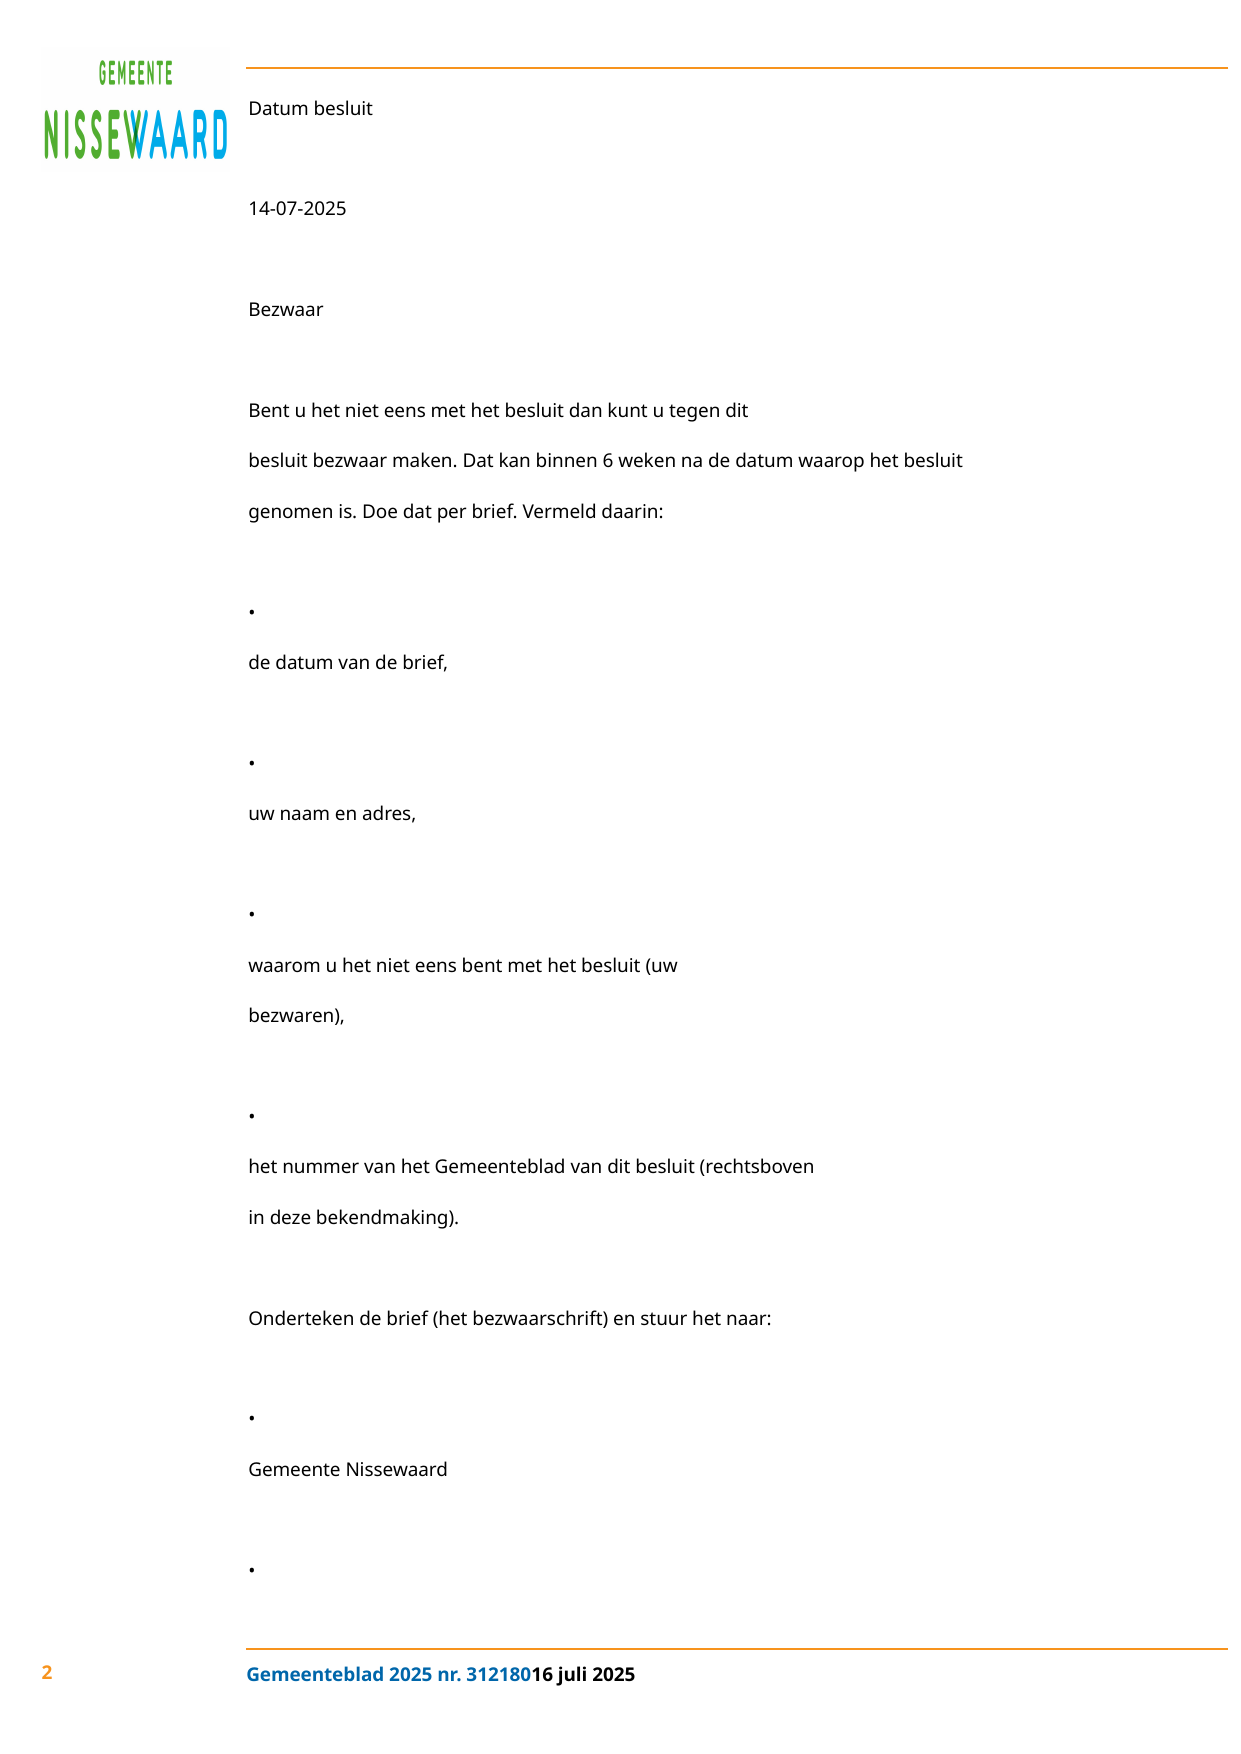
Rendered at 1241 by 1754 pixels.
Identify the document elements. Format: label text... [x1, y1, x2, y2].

text bezwaren), [248, 1002, 1152, 1028]
text besluit bezwaar maken. Dat kan binnen 6 weken na de datum waarop het besluit [248, 448, 1152, 473]
text genomen is. Doe dat per brief. Vermeld daarin: [248, 498, 1152, 524]
text Bent u het niet eens met het besluit dan kunt u tegen dit [248, 397, 1152, 423]
text • [248, 1557, 1152, 1583]
text het nummer van het Gemeenteblad van dit besluit (rechtsboven [248, 1153, 1152, 1179]
text Bezwaar [248, 296, 1152, 322]
picture [41, 47, 231, 172]
text • [248, 1406, 1152, 1431]
text in deze bekendmaking). [248, 1204, 1152, 1230]
text Gemeente Nissewaard [248, 1456, 1152, 1482]
text Onderteken de brief (het bezwaarschrift) en stuur het naar: [248, 1305, 1152, 1331]
text • [248, 599, 1152, 625]
text 14-07-2025 [248, 196, 1152, 221]
text waarom u het niet eens bent met het besluit (uw [248, 952, 1152, 978]
text • [248, 1103, 1152, 1129]
text uw naam en adres, [248, 801, 1152, 826]
text • [248, 901, 1152, 927]
text Datum besluit [248, 95, 1152, 121]
text de datum van de brief, [248, 649, 1152, 675]
text • [248, 750, 1152, 776]
